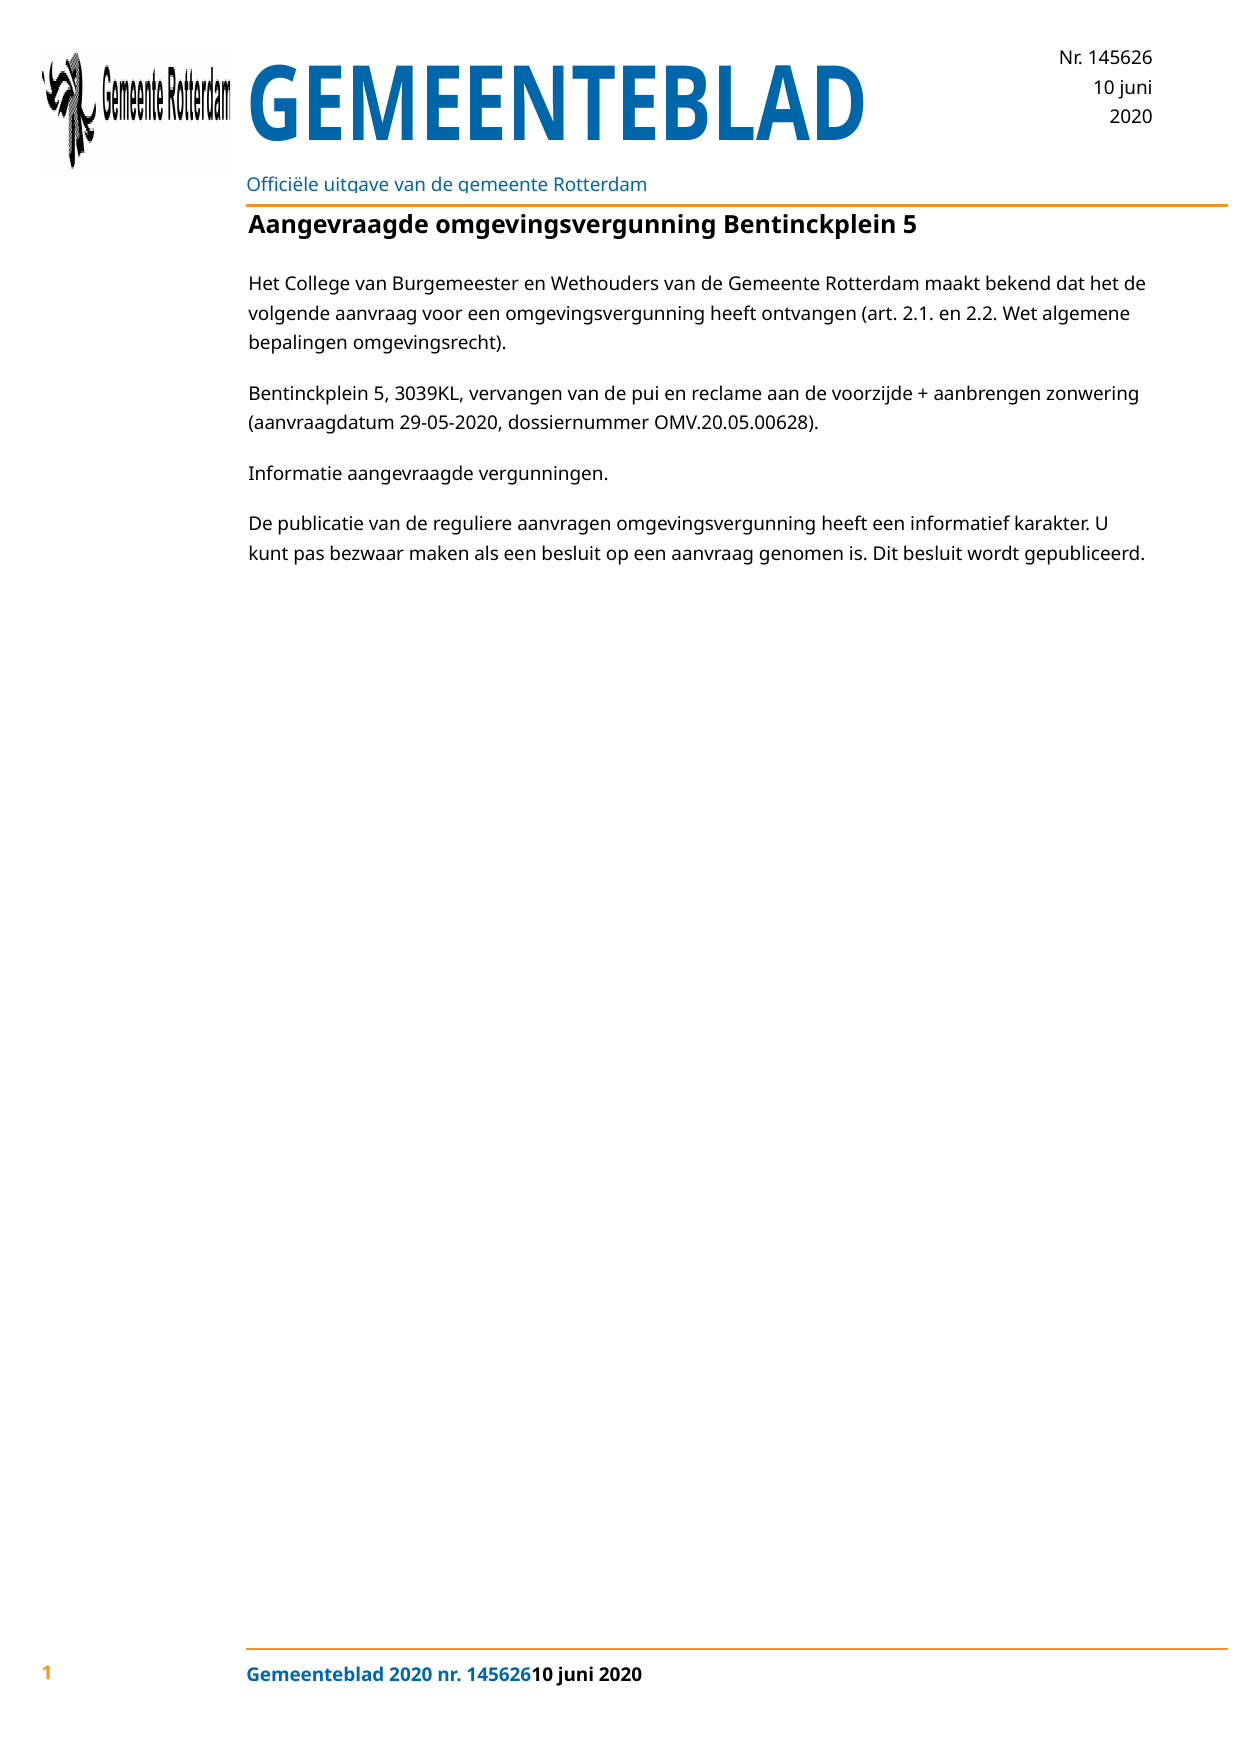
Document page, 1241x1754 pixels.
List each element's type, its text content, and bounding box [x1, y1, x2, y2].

text Aangevraagde omgevingsvergunning Bentinckplein 5 [248, 207, 1152, 241]
text De publicatie van de reguliere aanvragen omgevingsvergunning heeft een informatief karakter. U kunt pas bezwaar maken als een besluit op een aanvraag genomen is. Dit besluit wordt gepubliceerd. [248, 510, 1152, 566]
text Het College van Burgemeester en Wethouders van de Gemeente Rotterdam maakt bekend dat het de volgende aanvraag voor een omgevingsvergunning heeft ontvangen (art. 2.1. en 2.2. Wet algemene bepalingen omgevingsrecht). [248, 270, 1152, 355]
text Informatie aangevraagde vergunningen. [248, 460, 1152, 486]
text Bentinckplein 5, 3039KL, vervangen van de pui en reclame aan de voorzijde + aanbrengen zonwering (aanvraagdatum 29-05-2020, dossiernummer OMV.20.05.00628). [248, 380, 1152, 435]
picture [41, 47, 231, 172]
